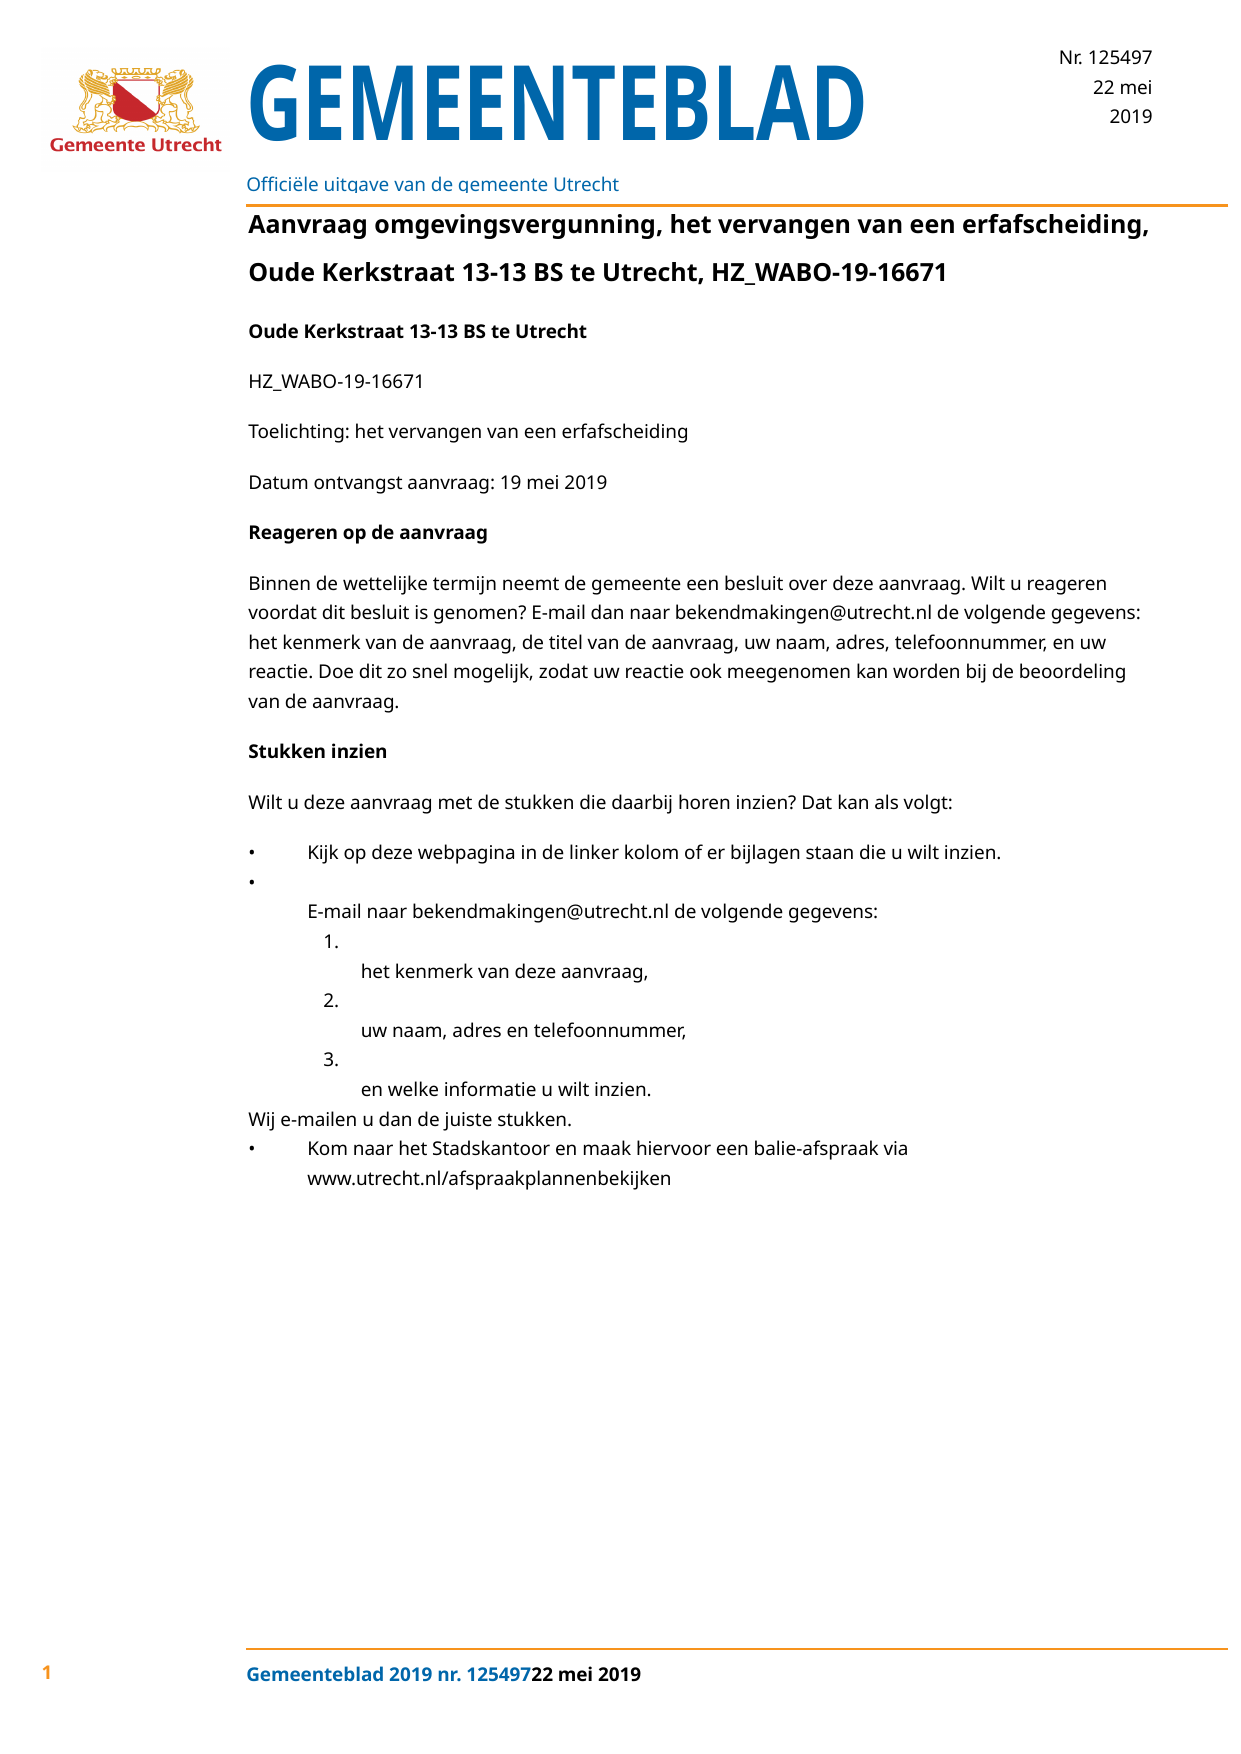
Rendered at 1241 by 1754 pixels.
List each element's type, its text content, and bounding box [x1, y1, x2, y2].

list het kenmerk van deze aanvraag, [323, 958, 1152, 984]
picture [41, 47, 231, 172]
text Reageren op de aanvraag [248, 519, 1152, 545]
text Wilt u deze aanvraag met de stukken die daarbij horen inzien? Dat kan als volgt: [248, 789, 1152, 815]
text Oude Kerkstraat 13-13 BS te Utrecht [248, 318, 1152, 344]
text Aanvraag omgevingsvergunning, het vervangen van een erfafscheiding, Oude Kerkstraat 13-13 BS te Utrecht, HZ_WABO-19-16671 [248, 207, 1152, 288]
text Stukken inzien [248, 739, 1152, 764]
text Datum ontvangst aanvraag: 19 mei 2019 [248, 469, 1152, 495]
text Wij e-mailen u dan de juiste stukken. [248, 1106, 1152, 1132]
list Kijk op deze webpagina in de linker kolom of er bijlagen staan die u wilt inzien. [248, 839, 1152, 865]
text Toelichting: het vervangen van een erfafscheiding [248, 419, 1152, 444]
text Binnen de wettelijke termijn neemt de gemeente een besluit over deze aanvraag. Wilt u reageren voordat dit besluit is genomen? E-mail dan naar bekendmakingen@utrecht.nl de volgende gegevens: het kenmerk van de aanvraag, de titel van de aanvraag, uw naam, adres, telefoonnummer, en uw reactie. Doe dit zo snel mogelijk, zodat uw reactie ook meegenomen kan worden bij de beoordeling van de aanvraag. [248, 570, 1152, 714]
list uw naam, adres en telefoonnummer, [323, 1017, 1152, 1043]
list E-mail naar bekendmakingen@utrecht.nl de volgende gegevens: [248, 899, 1152, 924]
list Kom naar het Stadskantoor en maak hiervoor een balie-afspraak via www.utrecht.nl/afspraakplannenbekijken [248, 1135, 1152, 1191]
list en welke informatie u wilt inzien. [323, 1076, 1152, 1102]
text HZ_WABO-19-16671 [248, 368, 1152, 394]
